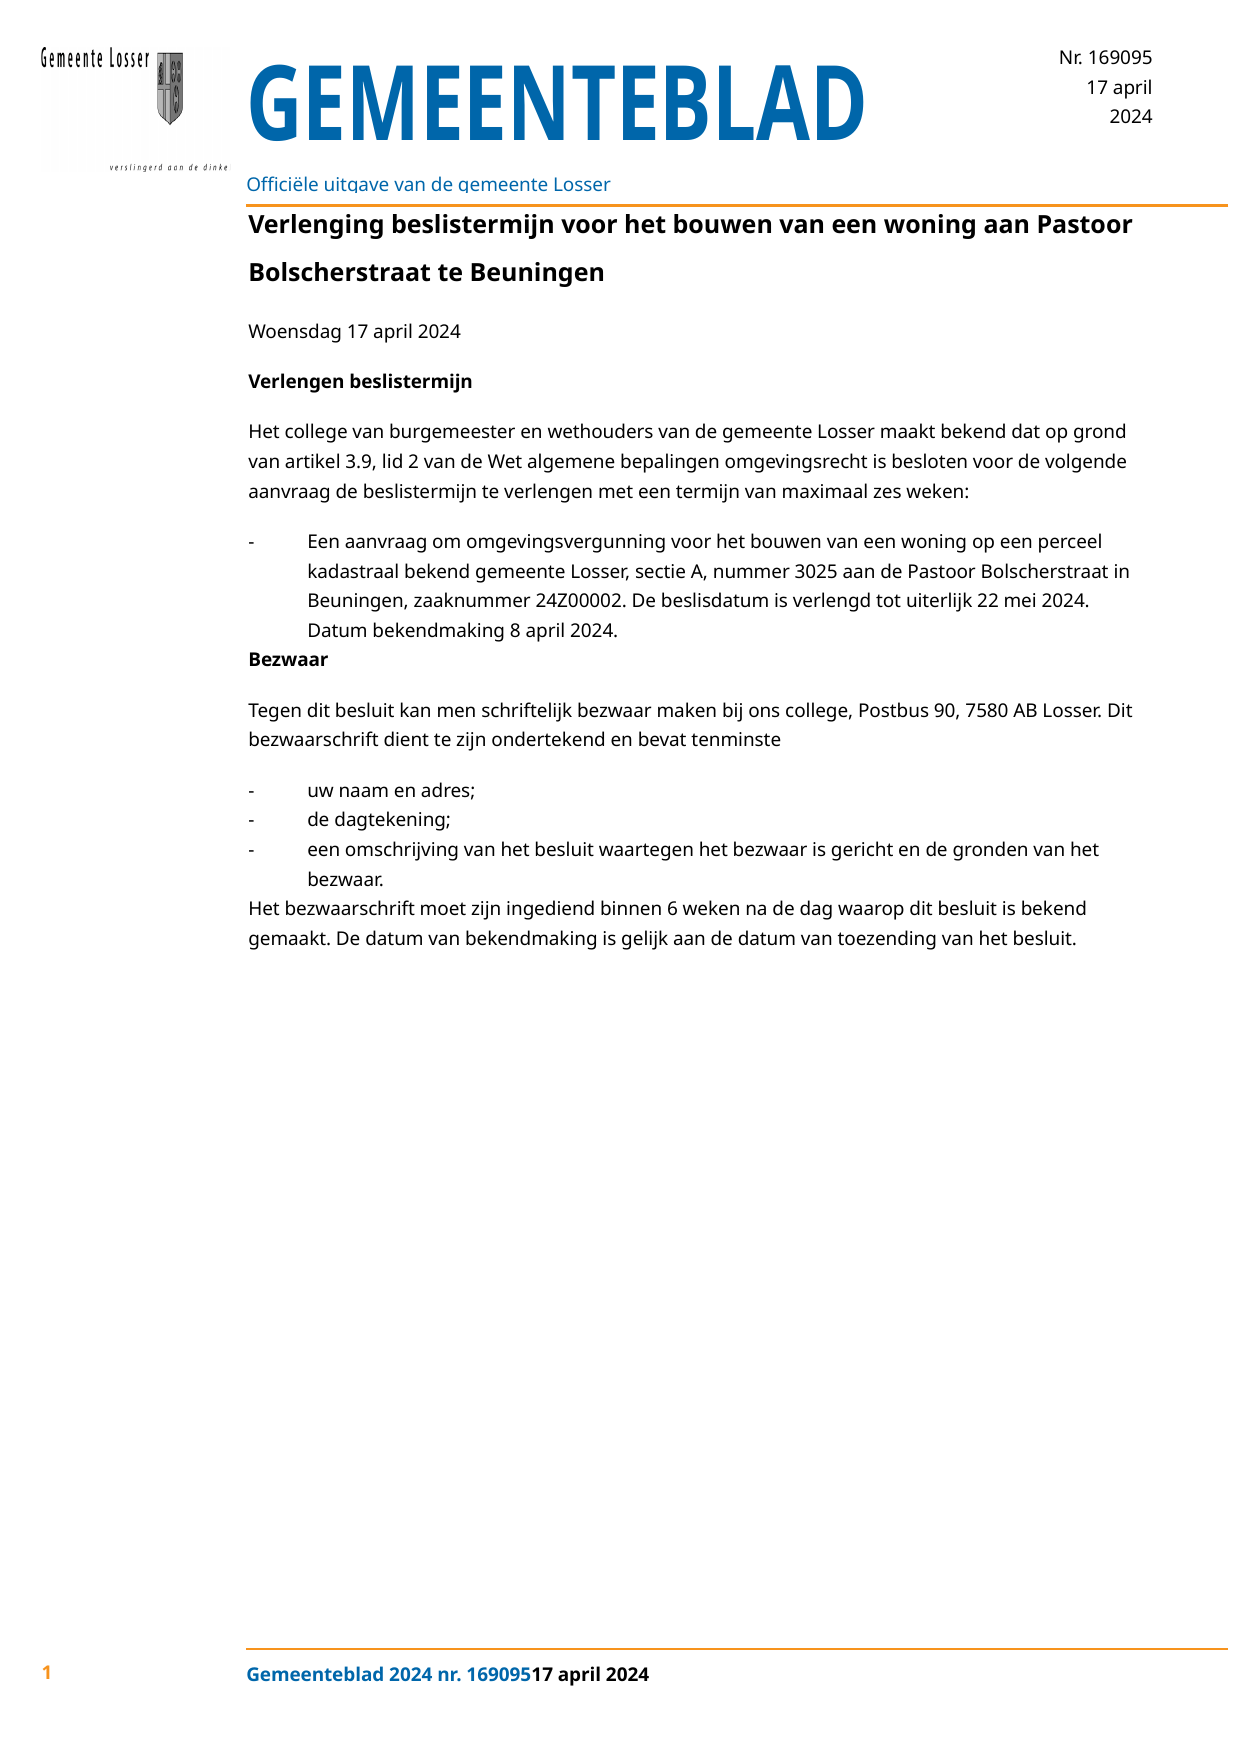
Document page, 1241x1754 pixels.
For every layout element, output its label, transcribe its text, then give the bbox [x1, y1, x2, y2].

text Woensdag 17 april 2024 [248, 318, 1152, 344]
text Tegen dit besluit kan men schriftelijk bezwaar maken bij ons college, Postbus 90, 7580 AB Losser. Dit bezwaarschrift dient te zijn ondertekend en bevat tenminste [248, 697, 1152, 752]
text Bezwaar [248, 647, 1152, 672]
text Verlenging beslistermijn voor het bouwen van een woning aan Pastoor Bolscherstraat te Beuningen [248, 207, 1152, 288]
list de dagtekening; [248, 807, 1152, 832]
list een omschrijving van het besluit waartegen het bezwaar is gericht en de gronden van het bezwaar. [248, 836, 1152, 892]
list uw naam en adres; [248, 777, 1152, 803]
list Datum bekendmaking 8 april 2024. [248, 617, 1152, 643]
text Het bezwaarschrift moet zijn ingediend binnen 6 weken na de dag waarop dit besluit is bekend gemaakt. De datum van bekendmaking is gelijk aan de datum van toezending van het besluit. [248, 895, 1152, 951]
picture [41, 47, 231, 172]
text Het college van burgemeester en wethouders van de gemeente Losser maakt bekend dat op grond van artikel 3.9, lid 2 van de Wet algemene bepalingen omgevingsrecht is besloten voor de volgende aanvraag de beslistermijn te verlengen met een termijn van maximaal zes weken: [248, 419, 1152, 504]
text Verlengen beslistermijn [248, 368, 1152, 394]
list Een aanvraag om omgevingsvergunning voor het bouwen van een woning op een perceel kadastraal bekend gemeente Losser, sectie A, nummer 3025 aan de Pastoor Bolscherstraat in Beuningen, zaaknummer 24Z00002. De beslisdatum is verlengd tot uiterlijk 22 mei 2024. [248, 528, 1152, 613]
